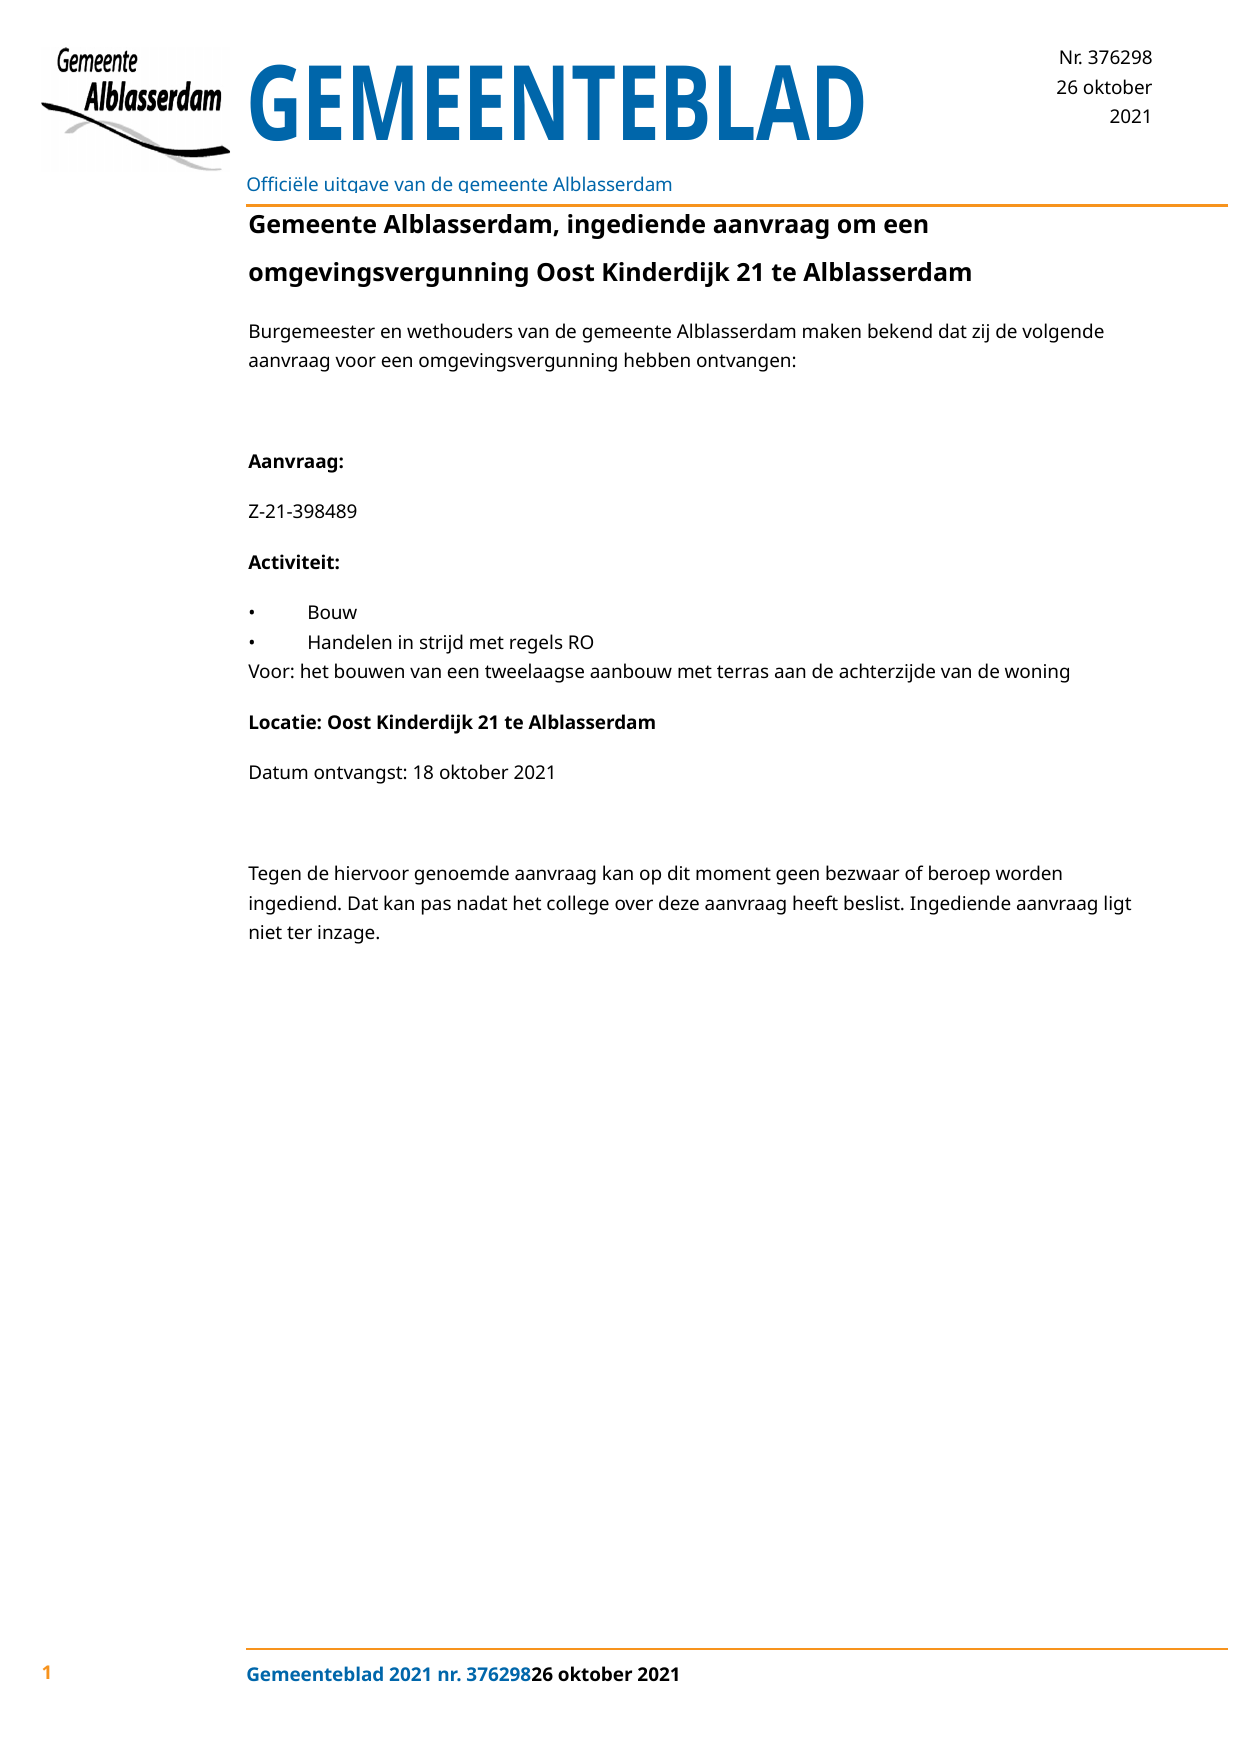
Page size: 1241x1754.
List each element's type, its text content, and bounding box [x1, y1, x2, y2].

text Activiteit: [248, 549, 1152, 575]
text Datum ontvangst: 18 oktober 2021 [248, 759, 1152, 785]
text Aanvraag: [248, 448, 1152, 474]
list Bouw [248, 599, 1152, 625]
list Handelen in strijd met regels RO [248, 629, 1152, 655]
text Voor: het bouwen van een tweelaagse aanbouw met terras aan de achterzijde van de woning [248, 659, 1152, 684]
text Gemeente Alblasserdam, ingediende aanvraag om een omgevingsvergunning Oost Kinderdijk 21 te Alblasserdam [248, 207, 1152, 288]
text Burgemeester en wethouders van de gemeente Alblasserdam maken bekend dat zij de volgende aanvraag voor een omgevingsvergunning hebben ontvangen: [248, 318, 1152, 373]
text Tegen de hiervoor genoemde aanvraag kan op dit moment geen bezwaar of beroep worden ingediend. Dat kan pas nadat het college over deze aanvraag heeft beslist. Ingediende aanvraag ligt niet ter inzage. [248, 860, 1152, 945]
text Z-21-398489 [248, 499, 1152, 524]
text Locatie: Oost Kinderdijk 21 te Alblasserdam [248, 709, 1152, 735]
picture [41, 47, 231, 172]
